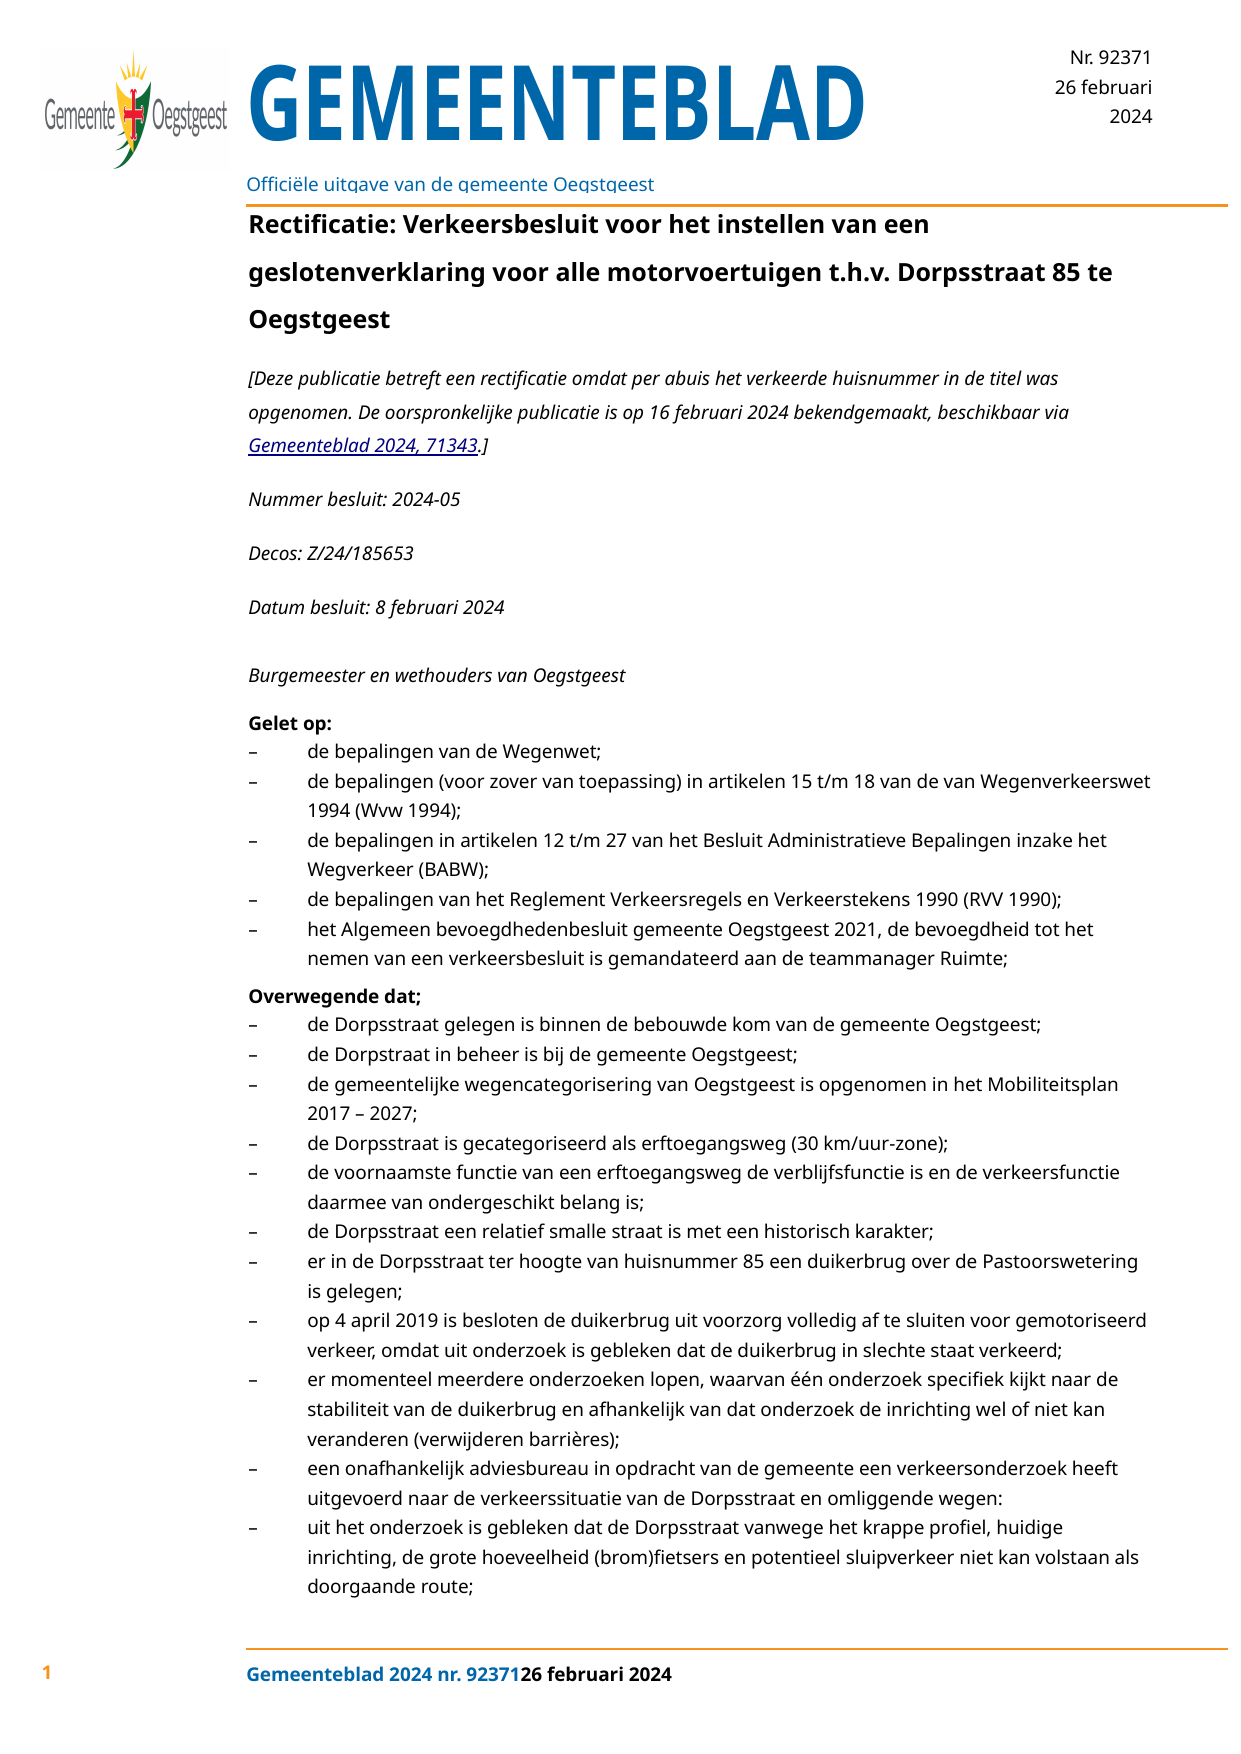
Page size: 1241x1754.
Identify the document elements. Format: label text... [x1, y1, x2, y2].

list de voornaamste functie van een erftoegangsweg de verblijfsfunctie is en de verkeersfunctie daarmee van ondergeschikt belang is; [248, 1159, 1152, 1215]
text Rectificatie: Verkeersbesluit voor het instellen van een geslotenverklaring voor alle motorvoertuigen t.h.v. Dorpsstraat 85 te Oegstgeest [248, 207, 1152, 336]
list op 4 april 2019 is besloten de duikerbrug uit voorzorg volledig af te sluiten voor gemotoriseerd verkeer, omdat uit onderzoek is gebleken dat de duikerbrug in slechte staat verkeerd; [248, 1307, 1152, 1363]
list er in de Dorpsstraat ter hoogte van huisnummer 85 een duikerbrug over de Pastoorswetering is gelegen; [248, 1248, 1152, 1303]
list er momenteel meerdere onderzoeken lopen, waarvan één onderzoek specifiek kijkt naar de stabiliteit van de duikerbrug en afhankelijk van dat onderzoek de inrichting wel of niet kan veranderen (verwijderen barrières); [248, 1367, 1152, 1451]
text Datum besluit: 8 februari 2024 [248, 594, 1152, 620]
text Gelet op: [248, 710, 1152, 736]
list de bepalingen in artikelen 12 t/m 27 van het Besluit Administratieve Bepalingen inzake het Wegverkeer (BABW); [248, 827, 1152, 882]
list het Algemeen bevoegdhedenbesluit gemeente Oegstgeest 2021, de bevoegdheid tot het nemen van een verkeersbesluit is gemandateerd aan de teammanager Ruimte; [248, 916, 1152, 971]
list de Dorpsstraat is gecategoriseerd als erftoegangsweg (30 km/uur-zone); [248, 1130, 1152, 1156]
text [Deze publicatie betreft een rectificatie omdat per abuis het verkeerde huisnummer in de titel was opgenomen. De oorspronkelijke publicatie is op 16 februari 2024 bekendgemaakt, beschikbaar via Gemeenteblad 2024, 71343.] [248, 366, 1152, 458]
text Nummer besluit: 2024-05 [248, 486, 1152, 512]
list de Dorpsstraat een relatief smalle straat is met een historisch karakter; [248, 1219, 1152, 1244]
picture [41, 47, 231, 172]
list de Dorpstraat in beheer is bij de gemeente Oegstgeest; [248, 1041, 1152, 1067]
text Overwegende dat; [248, 983, 1152, 1009]
list een onafhankelijk adviesbureau in opdracht van de gemeente een verkeersonderzoek heeft uitgevoerd naar de verkeerssituatie van de Dorpsstraat en omliggende wegen: [248, 1455, 1152, 1511]
text Decos: Z/24/185653 [248, 541, 1152, 566]
list de Dorpsstraat gelegen is binnen de bebouwde kom van de gemeente Oegstgeest; [248, 1012, 1152, 1037]
list de bepalingen van de Wegenwet; [248, 738, 1152, 764]
list de bepalingen van het Reglement Verkeersregels en Verkeerstekens 1990 (RVV 1990); [248, 886, 1152, 912]
text Burgemeester en wethouders van Oegstgeest [248, 662, 1152, 688]
list de gemeentelijke wegencategorisering van Oegstgeest is opgenomen in het Mobiliteitsplan 2017 – 2027; [248, 1071, 1152, 1126]
list uit het onderzoek is gebleken dat de Dorpsstraat vanwege het krappe profiel, huidige inrichting, de grote hoeveelheid (brom)fietsers en potentieel sluipverkeer niet kan volstaan als doorgaande route; [248, 1514, 1152, 1599]
list de bepalingen (voor zover van toepassing) in artikelen 15 t/m 18 van de van Wegenverkeerswet 1994 (Wvw 1994); [248, 768, 1152, 823]
